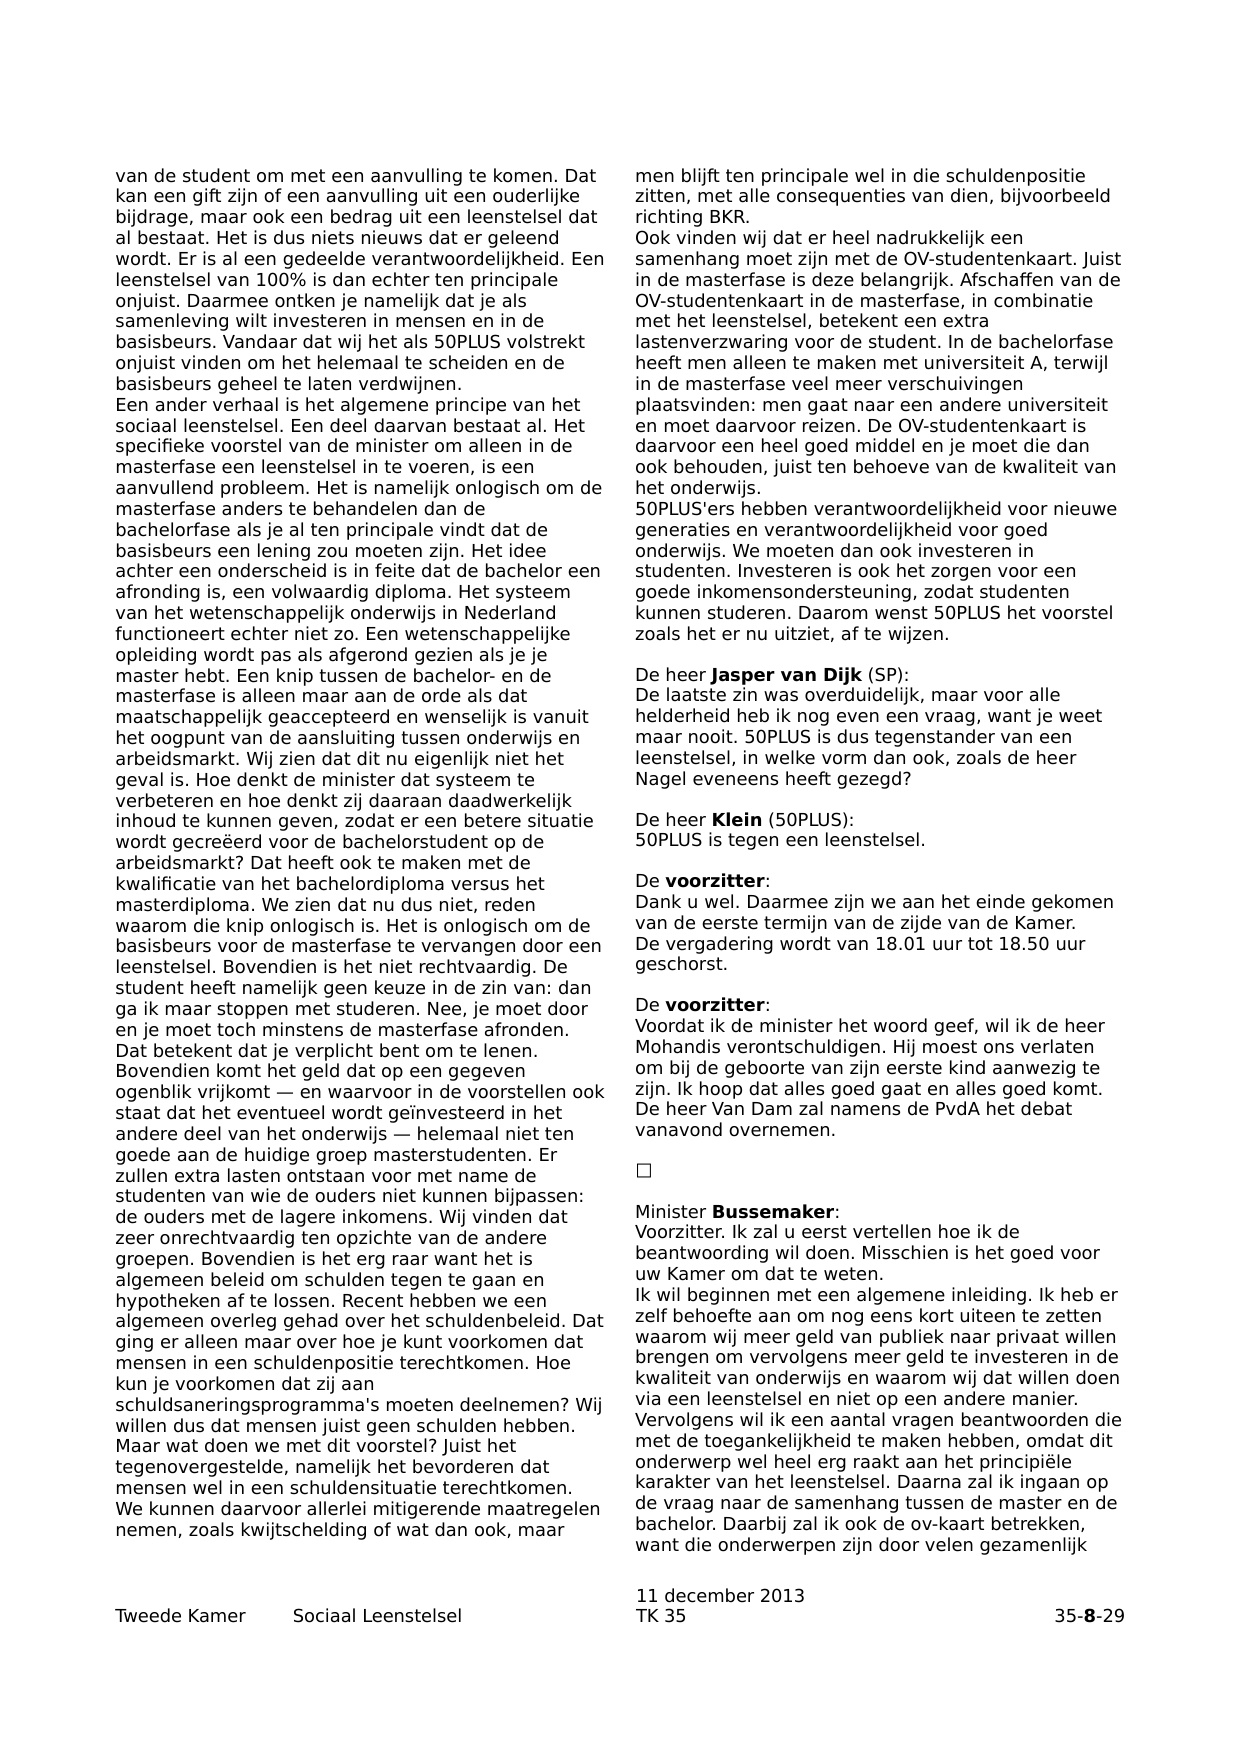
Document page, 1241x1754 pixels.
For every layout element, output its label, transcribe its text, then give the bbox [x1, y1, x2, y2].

text Minister Bussemaker: [635, 1201, 1125, 1222]
text Dank u wel. Daarmee zijn we aan het einde gekomen van de eerste termijn van de zijde van de Kamer. [635, 892, 1125, 933]
text De laatste zin was overduidelijk, maar voor alle helderheid heb ik nog even een vraag, want je weet maar nooit. 50PLUS is dus tegenstander van een leenstelsel, in welke vorm dan ook, zoals de heer Nagel eveneens heeft gezegd? [635, 685, 1125, 789]
text men blijft ten principale wel in die schuldenpositie zitten, met alle consequenties van dien, bijvoorbeeld richting BKR. [635, 165, 1125, 228]
text van de student om met een aanvulling te komen. Dat kan een gift zijn of een aanvulling uit een ouderlijke bijdrage, maar ook een bedrag uit een leenstelsel dat al bestaat. Het is dus niets nieuws dat er geleend wordt. Er is al een gedeelde verantwoordelijkheid. Een leenstelsel van 100% is dan echter ten principale onjuist. Daarmee ontken je namelijk dat je als samenleving wilt investeren in mensen en in de basisbeurs. Vandaar dat wij het als 50PLUS volstrekt onjuist vinden om het helemaal te scheiden en de basisbeurs geheel te laten verdwijnen. [115, 165, 605, 394]
text De vergadering wordt van 18.01 uur tot 18.50 uur geschorst. [635, 933, 1125, 975]
text Ook vinden wij dat er heel nadrukkelijk een samenhang moet zijn met de OV-studentenkaart. Juist in de masterfase is deze belangrijk. Afschaffen van de OV-studentenkaart in de masterfase, in combinatie met het leenstelsel, betekent een extra lastenverzwaring voor de student. In de bachelorfase heeft men alleen te maken met universiteit A, terwijl in de masterfase veel meer verschuivingen plaatsvinden: men gaat naar een andere universiteit en moet daarvoor reizen. De OV-studentenkaart is daarvoor een heel goed middel en je moet die dan ook behouden, juist ten behoeve van de kwaliteit van het onderwijs. [635, 228, 1125, 499]
text De voorzitter: [635, 995, 1125, 1016]
text De heer Klein (50PLUS): [635, 809, 1125, 830]
text 50PLUS'ers hebben verantwoordelijkheid voor nieuwe generaties en verantwoordelijkheid voor goed onderwijs. We moeten dan ook investeren in studenten. Investeren is ook het zorgen voor een goede inkomensondersteuning, zodat studenten kunnen studeren. Daarom wenst 50PLUS het voorstel zoals het er nu uitziet, af te wijzen. [635, 499, 1125, 644]
text ⬜ [635, 1161, 1125, 1181]
text Ik wil beginnen met een algemene inleiding. Ik heb er zelf behoefte aan om nog eens kort uiteen te zetten waarom wij meer geld van publiek naar privaat willen brengen om vervolgens meer geld te investeren in de kwaliteit van onderwijs en waarom wij dat willen doen via een leenstelsel en niet op een andere manier. Vervolgens wil ik een aantal vragen beantwoorden die met de toegankelijkheid te maken hebben, omdat dit onderwerp wel heel erg raakt aan het principiële karakter van het leenstelsel. Daarna zal ik ingaan op de vraag naar de samenhang tussen de master en de bachelor. Daarbij zal ik ook de ov-kaart betrekken, want die onderwerpen zijn door velen gezamenlijk [635, 1285, 1125, 1556]
text Voorzitter. Ik zal u eerst vertellen hoe ik de beantwoording wil doen. Misschien is het goed voor uw Kamer om dat te weten. [635, 1222, 1125, 1285]
text De heer Jasper van Dijk (SP): [635, 664, 1125, 685]
text Voordat ik de minister het woord geef, wil ik de heer Mohandis verontschuldigen. Hij moest ons verlaten om bij de geboorte van zijn eerste kind aanwezig te zijn. Ik hoop dat alles goed gaat en alles goed komt. De heer Van Dam zal namens de PvdA het debat vanavond overnemen. [635, 1016, 1125, 1141]
text Een ander verhaal is het algemene principe van het sociaal leenstelsel. Een deel daarvan bestaat al. Het specifieke voorstel van de minister om alleen in de masterfase een leenstelsel in te voeren, is een aanvullend probleem. Het is namelijk onlogisch om de masterfase anders te behandelen dan de bachelorfase als je al ten principale vindt dat de basisbeurs een lening zou moeten zijn. Het idee achter een onderscheid is in feite dat de bachelor een afronding is, een volwaardig diploma. Het systeem van het wetenschappelijk onderwijs in Nederland functioneert echter niet zo. Een wetenschappelijke opleiding wordt pas als afgerond gezien als je je master hebt. Een knip tussen de bachelor- en de masterfase is alleen maar aan de orde als dat maatschappelijk geaccepteerd en wenselijk is vanuit het oogpunt van de aansluiting tussen onderwijs en arbeidsmarkt. Wij zien dat dit nu eigenlijk niet het geval is. Hoe denkt de minister dat systeem te verbeteren en hoe denkt zij daaraan daadwerkelijk inhoud te kunnen geven, zodat er een betere situatie wordt gecreëerd voor de bachelorstudent op de arbeidsmarkt? Dat heeft ook te maken met de kwalificatie van het bachelordiploma versus het masterdiploma. We zien dat nu dus niet, reden waarom die knip onlogisch is. Het is onlogisch om de basisbeurs voor de masterfase te vervangen door een leenstelsel. Bovendien is het niet rechtvaardig. De student heeft namelijk geen keuze in de zin van: dan ga ik maar stoppen met studeren. Nee, je moet door en je moet toch minstens de masterfase afronden. Dat betekent dat je verplicht bent om te lenen. Bovendien komt het geld dat op een gegeven ogenblik vrijkomt — en waarvoor in de voorstellen ook staat dat het eventueel wordt geïnvesteerd in het andere deel van het onderwijs — helemaal niet ten goede aan de huidige groep masterstudenten. Er zullen extra lasten ontstaan voor met name de studenten van wie de ouders niet kunnen bijpassen: de ouders met de lagere inkomens. Wij vinden dat zeer onrechtvaardig ten opzichte van de andere groepen. Bovendien is het erg raar want het is algemeen beleid om schulden tegen te gaan en hypotheken af te lossen. Recent hebben we een algemeen overleg gehad over het schuldenbeleid. Dat ging er alleen maar over hoe je kunt voorkomen dat mensen in een schuldenpositie terechtkomen. Hoe kun je voorkomen dat zij aan schuldsaneringsprogramma's moeten deelnemen? Wij willen dus dat mensen juist geen schulden hebben. Maar wat doen we met dit voorstel? Juist het tegenovergestelde, namelijk het bevorderen dat mensen wel in een schuldensituatie terechtkomen. We kunnen daarvoor allerlei mitigerende maatregelen nemen, zoals kwijtschelding of wat dan ook, maar [115, 394, 605, 1540]
text 50PLUS is tegen een leenstelsel. [635, 830, 1125, 851]
text De voorzitter: [635, 871, 1125, 892]
